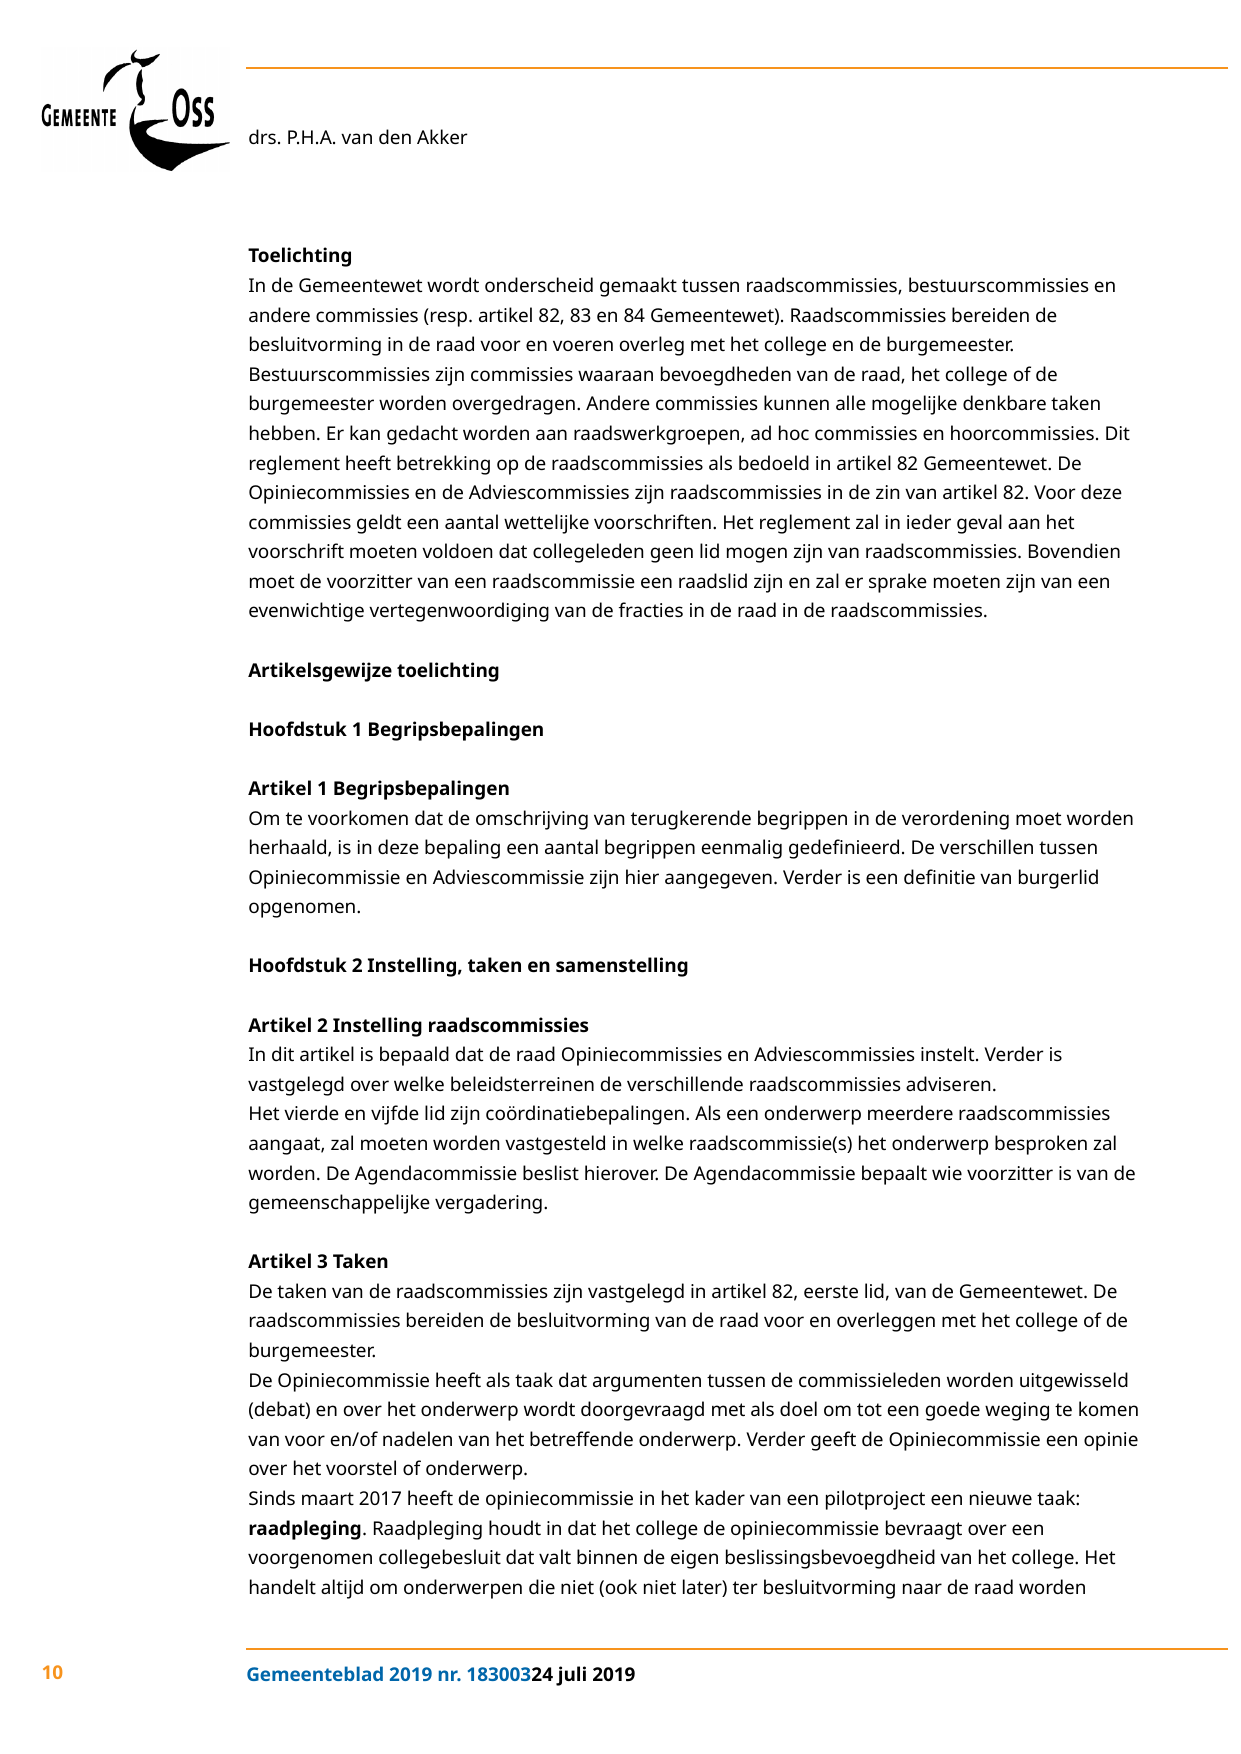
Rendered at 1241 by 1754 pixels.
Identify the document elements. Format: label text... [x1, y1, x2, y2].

text Artikel 2 Instelling raadscommissies [248, 1012, 1152, 1038]
text Om te voorkomen dat de omschrijving van terugkerende begrippen in de verordening moet worden herhaald, is in deze bepaling een aantal begrippen eenmalig gedefinieerd. De verschillen tussen Opiniecommissie en Adviescommissie zijn hier aangegeven. Verder is een definitie van burgerlid opgenomen. [248, 805, 1152, 919]
picture [41, 47, 231, 172]
text Toelichting [248, 243, 1152, 268]
text Sinds maart 2017 heeft de opiniecommissie in het kader van een pilotproject een nieuwe taak: raadpleging. Raadpleging houdt in dat het college de opiniecommissie bevraagt over een voorgenomen collegebesluit dat valt binnen de eigen beslissingsbevoegdheid van het college. Het handelt altijd om onderwerpen die niet (ook niet later) ter besluitvorming naar de raad worden [248, 1485, 1152, 1600]
text Artikelsgewijze toelichting [248, 657, 1152, 683]
text De taken van de raadscommissies zijn vastgelegd in artikel 82, eerste lid, van de Gemeentewet. De raadscommissies bereiden de besluitvorming van de raad voor en overleggen met het college of de burgemeester. [248, 1278, 1152, 1363]
text De Opiniecommissie heeft als taak dat argumenten tussen de commissieleden worden uitgewisseld (debat) en over het onderwerp wordt doorgevraagd met als doel om tot een goede weging te komen van voor en/of nadelen van het betreffende onderwerp. Verder geeft de Opiniecommissie een opinie over het voorstel of onderwerp. [248, 1367, 1152, 1481]
text Artikel 1 Begripsbepalingen [248, 775, 1152, 801]
text Hoofdstuk 2 Instelling, taken en samenstelling [248, 953, 1152, 978]
text Het vierde en vijfde lid zijn coördinatiebepalingen. Als een onderwerp meerdere raadscommissies aangaat, zal moeten worden vastgesteld in welke raadscommissie(s) het onderwerp besproken zal worden. De Agendacommissie beslist hierover. De Agendacommissie bepaalt wie voorzitter is van de gemeenschappelijke vergadering. [248, 1101, 1152, 1215]
text Artikel 3 Taken [248, 1248, 1152, 1274]
text drs. P.H.A. van den Akker [248, 124, 1152, 150]
text In dit artikel is bepaald dat de raad Opiniecommissies en Adviescommissies instelt. Verder is vastgelegd over welke beleidsterreinen de verschillende raadscommissies adviseren. [248, 1041, 1152, 1097]
text In de Gemeentewet wordt onderscheid gemaakt tussen raadscommissies, bestuurscommissies en andere commissies (resp. artikel 82, 83 en 84 Gemeentewet). Raadscommissies bereiden de besluitvorming in de raad voor en voeren overleg met het college en de burgemeester. Bestuurscommissies zijn commissies waaraan bevoegdheden van de raad, het college of de burgemeester worden overgedragen. Andere commissies kunnen alle mogelijke denkbare taken hebben. Er kan gedacht worden aan raadswerkgroepen, ad hoc commissies en hoorcommissies. Dit reglement heeft betrekking op de raadscommissies als bedoeld in artikel 82 Gemeentewet. De Opiniecommissies en de Adviescommissies zijn raadscommissies in de zin van artikel 82. Voor deze commissies geldt een aantal wettelijke voorschriften. Het reglement zal in ieder geval aan het voorschrift moeten voldoen dat collegeleden geen lid mogen zijn van raadscommissies. Bovendien moet de voorzitter van een raadscommissie een raadslid zijn en zal er sprake moeten zijn van een evenwichtige vertegenwoordiging van de fracties in de raad in de raadscommissies. [248, 272, 1152, 623]
text Hoofdstuk 1 Begripsbepalingen [248, 716, 1152, 742]
